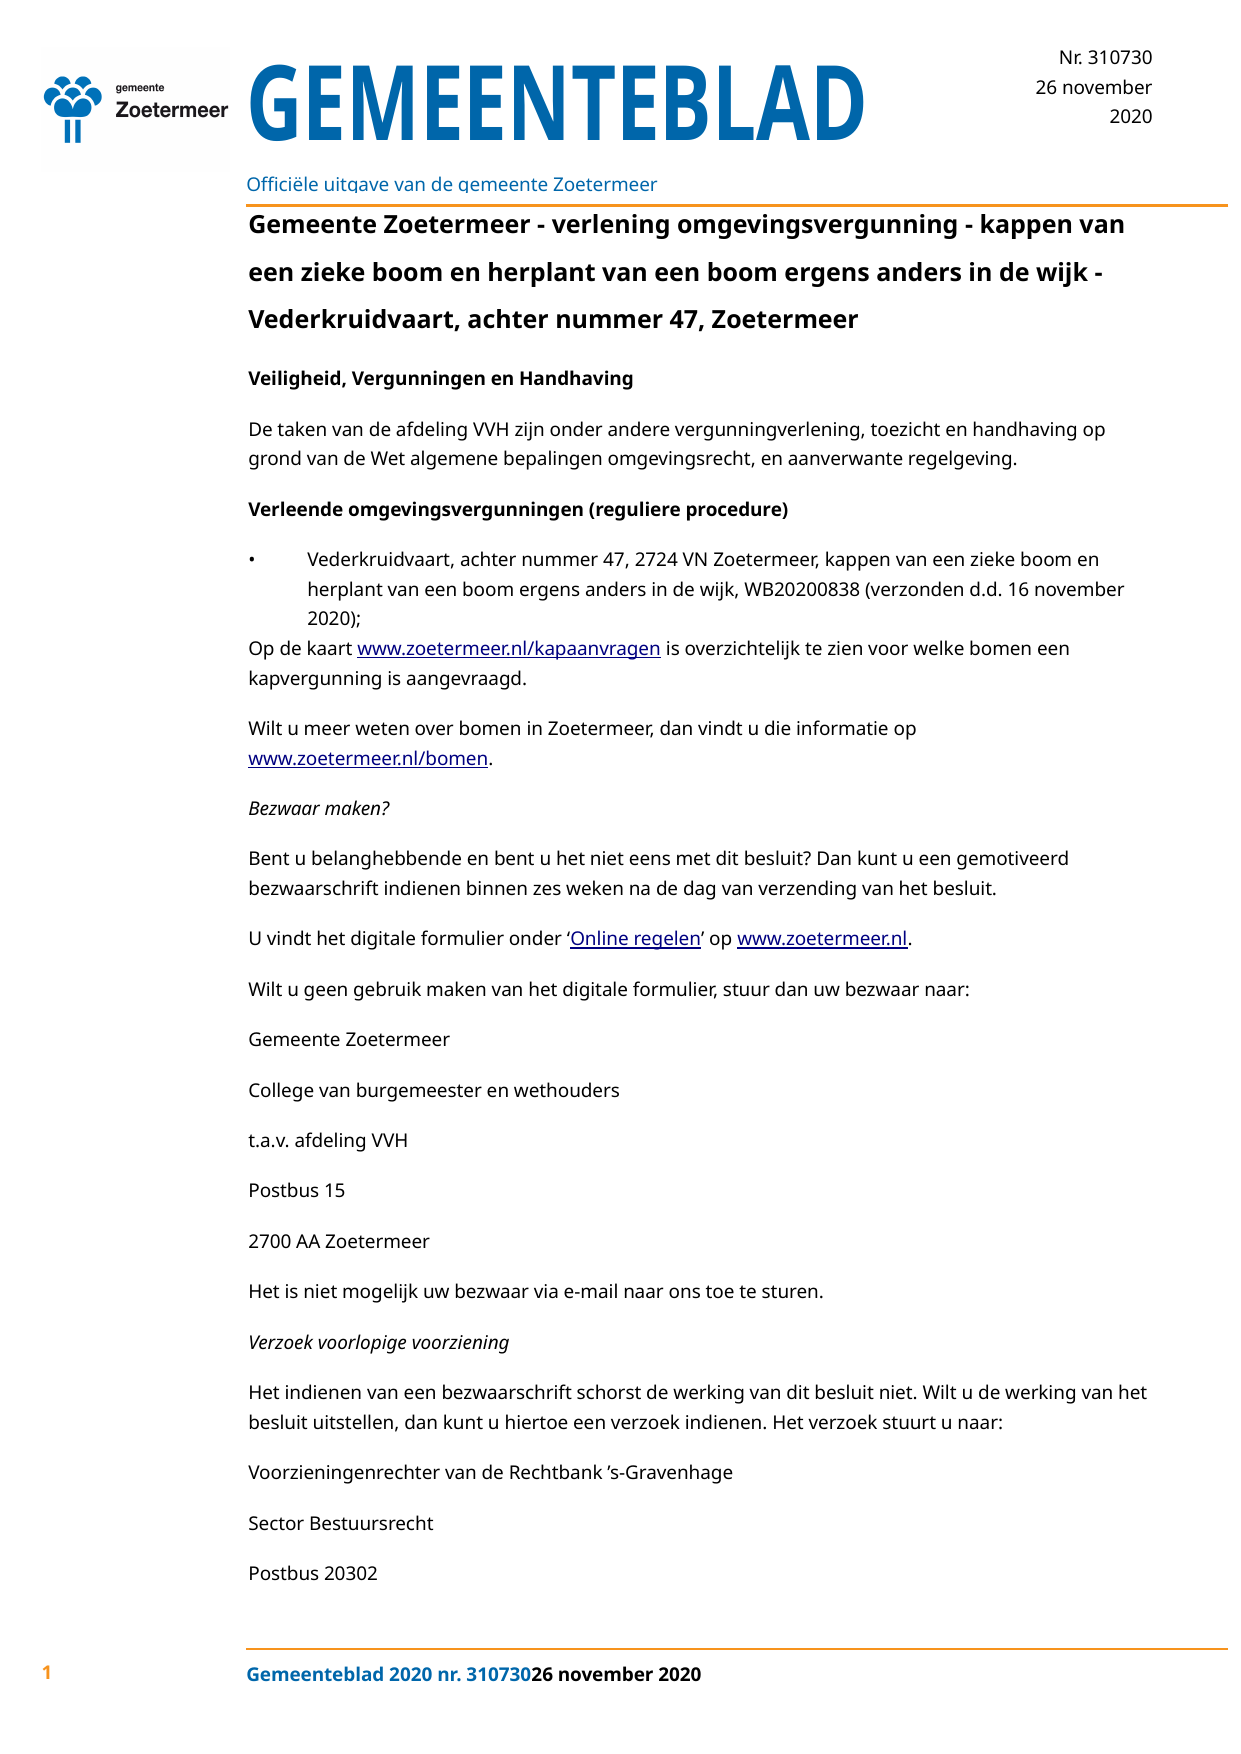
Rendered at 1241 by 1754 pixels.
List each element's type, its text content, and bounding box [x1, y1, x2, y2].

text Het indienen van een bezwaarschrift schorst de werking van dit besluit niet. Wilt u de werking van het besluit uitstellen, dan kunt u hiertoe een verzoek indienen. Het verzoek stuurt u naar: [248, 1379, 1152, 1434]
text Verzoek voorlopige voorziening [248, 1329, 1152, 1354]
text Bezwaar maken? [248, 795, 1152, 821]
text Veiligheid, Vergunningen en Handhaving [248, 366, 1152, 391]
text College van burgemeester en wethouders [248, 1077, 1152, 1102]
list Vederkruidvaart, achter nummer 47, 2724 VN Zoetermeer, kappen van een zieke boom en herplant van een boom ergens anders in de wijk, WB20200838 (verzonden d.d. 16 november 2020); [248, 546, 1152, 631]
text t.a.v. afdeling VVH [248, 1127, 1152, 1153]
text Postbus 15 [248, 1178, 1152, 1203]
text Wilt u geen gebruik maken van het digitale formulier, stuur dan uw bezwaar naar: [248, 976, 1152, 1002]
text Voorzieningenrechter van de Rechtbank ’s-Gravenhage [248, 1459, 1152, 1485]
text U vindt het digitale formulier onder ‘Online regelen’ op www.zoetermeer.nl. [248, 926, 1152, 951]
text Verleende omgevingsvergunningen (reguliere procedure) [248, 496, 1152, 522]
text Gemeente Zoetermeer [248, 1026, 1152, 1052]
text Postbus 20302 [248, 1560, 1152, 1586]
text Bent u belanghebbende en bent u het niet eens met dit besluit? Dan kunt u een gemotiveerd bezwaarschrift indienen binnen zes weken na de dag van verzending van het besluit. [248, 846, 1152, 901]
text De taken van de afdeling VVH zijn onder andere vergunningverlening, toezicht en handhaving op grond van de Wet algemene bepalingen omgevingsrecht, en aanverwante regelgeving. [248, 416, 1152, 471]
text Het is niet mogelijk uw bezwaar via e-mail naar ons toe te sturen. [248, 1278, 1152, 1304]
text Op de kaart www.zoetermeer.nl/kapaanvragen is overzichtelijk te zien voor welke bomen een kapvergunning is aangevraagd. [248, 635, 1152, 690]
text Gemeente Zoetermeer - verlening omgevingsvergunning - kappen van een zieke boom en herplant van een boom ergens anders in de wijk - Vederkruidvaart, achter nummer 47, Zoetermeer [248, 207, 1152, 336]
text Wilt u meer weten over bomen in Zoetermeer, dan vindt u die informatie op www.zoetermeer.nl/bomen. [248, 715, 1152, 770]
text 2700 AA Zoetermeer [248, 1228, 1152, 1254]
picture [41, 47, 231, 172]
text Sector Bestuursrecht [248, 1510, 1152, 1535]
